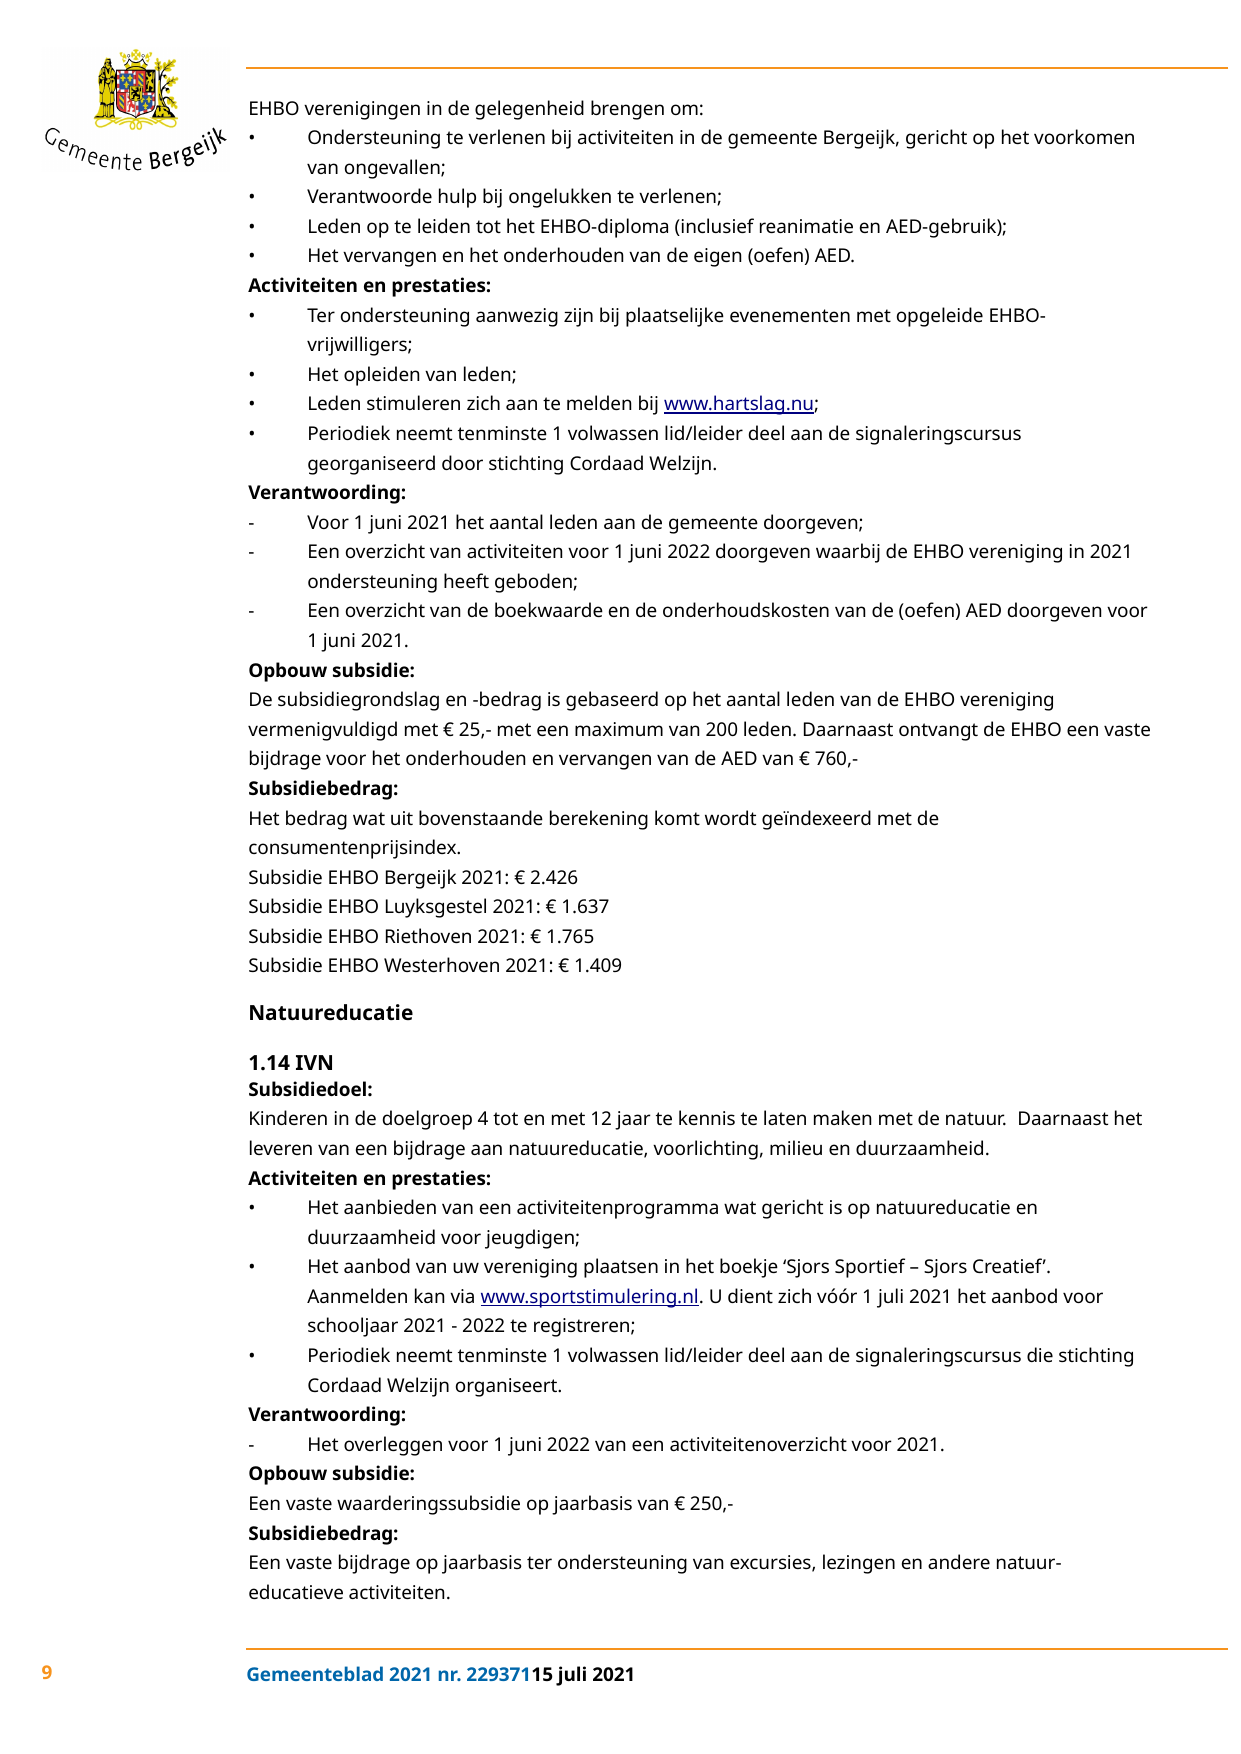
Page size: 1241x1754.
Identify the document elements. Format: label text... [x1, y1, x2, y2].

text Verantwoording: [248, 479, 1152, 505]
text Opbouw subsidie: [248, 1461, 1152, 1486]
text Subsidie EHBO Bergeijk 2021: € 2.426 [248, 864, 1152, 890]
list Leden stimuleren zich aan te melden bij www.hartslag.nu; [248, 391, 1152, 416]
list Voor 1 juni 2021 het aantal leden aan de gemeente doorgeven; [248, 509, 1152, 535]
list Het opleiden van leden; [248, 361, 1152, 387]
list Het overleggen voor 1 juni 2022 van een activiteitenoverzicht voor 2021. [248, 1431, 1152, 1457]
text Een vaste bijdrage op jaarbasis ter ondersteuning van excursies, lezingen en andere natuur- educatieve activiteiten. [248, 1549, 1152, 1605]
text EHBO verenigingen in de gelegenheid brengen om: [248, 95, 1152, 121]
text Activiteiten en prestaties: [248, 1165, 1152, 1191]
text Opbouw subsidie: [248, 657, 1152, 683]
list Het vervangen en het onderhouden van de eigen (oefen) AED. [248, 243, 1152, 268]
text Subsidie EHBO Luyksgestel 2021: € 1.637 [248, 893, 1152, 919]
text Verantwoording: [248, 1401, 1152, 1427]
text Subsidiedoel: [248, 1076, 1152, 1102]
text Een vaste waarderingssubsidie op jaarbasis van € 250,- [248, 1490, 1152, 1516]
list Leden op te leiden tot het EHBO-diploma (inclusief reanimatie en AED-gebruik); [248, 213, 1152, 239]
list Het aanbieden van een activiteitenprogramma wat gericht is op natuureducatie en duurzaamheid voor jeugdigen; [248, 1194, 1152, 1250]
list Periodiek neemt tenminste 1 volwassen lid/leider deel aan de signaleringscursus georganiseerd door stichting Cordaad Welzijn. [248, 420, 1152, 476]
list Een overzicht van activiteiten voor 1 juni 2022 doorgeven waarbij de EHBO vereniging in 2021 ondersteuning heeft geboden; [248, 538, 1152, 594]
text De subsidiegrondslag en -bedrag is gebaseerd op het aantal leden van de EHBO vereniging vermenigvuldigd met € 25,- met een maximum van 200 leden. Daarnaast ontvangt de EHBO een vaste bijdrage voor het onderhouden en vervangen van de AED van € 760,- [248, 686, 1152, 771]
text Het bedrag wat uit bovenstaande berekening komt wordt geïndexeerd met de consumentenprijsindex. [248, 805, 1152, 860]
text 1.14 IVN [248, 1048, 1152, 1076]
text Subsidie EHBO Westerhoven 2021: € 1.409 [248, 953, 1152, 978]
picture [41, 47, 231, 172]
list Verantwoorde hulp bij ongelukken te verlenen; [248, 183, 1152, 209]
text Subsidie EHBO Riethoven 2021: € 1.765 [248, 923, 1152, 949]
text Subsidiebedrag: [248, 775, 1152, 801]
text Subsidiebedrag: [248, 1520, 1152, 1546]
text Kinderen in de doelgroep 4 tot en met 12 jaar te kennis te laten maken met de natuur. Daarnaast het leveren van een bijdrage aan natuureducatie, voorlichting, milieu en duurzaamheid. [248, 1106, 1152, 1161]
text Activiteiten en prestaties: [248, 272, 1152, 298]
list Een overzicht van de boekwaarde en de onderhoudskosten van de (oefen) AED doorgeven voor 1 juni 2021. [248, 598, 1152, 653]
list Ondersteuning te verlenen bij activiteiten in de gemeente Bergeijk, gericht op het voorkomen van ongevallen; [248, 124, 1152, 180]
list Ter ondersteuning aanwezig zijn bij plaatselijke evenementen met opgeleide EHBO- vrijwilligers; [248, 302, 1152, 357]
list Het aanbod van uw vereniging plaatsen in het boekje ‘Sjors Sportief – Sjors Creatief’. Aanmelden kan via www.sportstimulering.nl. U dient zich vóór 1 juli 2021 het aanbod voor schooljaar 2021 - 2022 te registreren; [248, 1253, 1152, 1338]
list Periodiek neemt tenminste 1 volwassen lid/leider deel aan de signaleringscursus die stichting Cordaad Welzijn organiseert. [248, 1342, 1152, 1398]
text Natuureducatie [248, 998, 1152, 1027]
